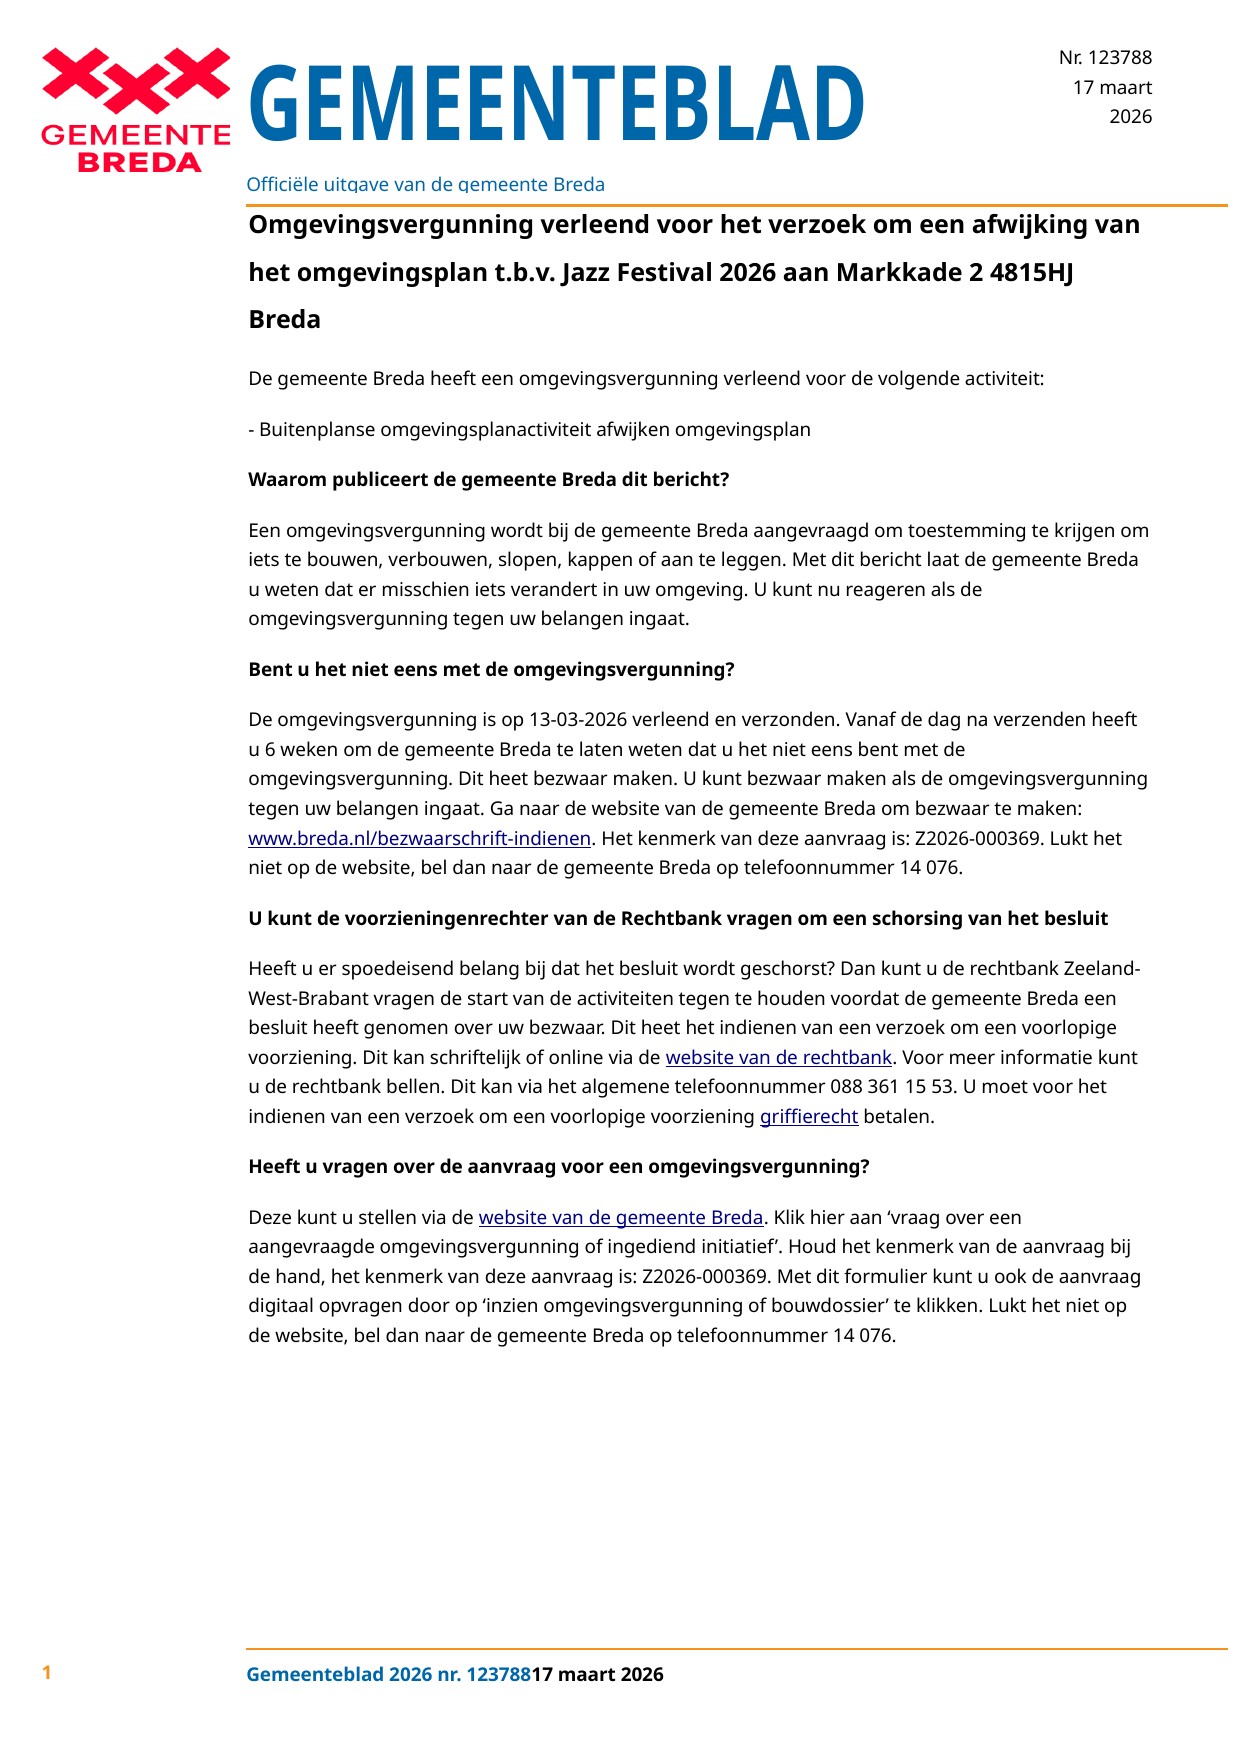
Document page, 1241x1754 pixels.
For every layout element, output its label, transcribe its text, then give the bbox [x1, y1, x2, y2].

text Heeft u er spoedeisend belang bij dat het besluit wordt geschorst? Dan kunt u de rechtbank Zeeland-West-Brabant vragen de start van de activiteiten tegen te houden voordat de gemeente Breda een besluit heeft genomen over uw bezwaar. Dit heet het indienen van een verzoek om een voorlopige voorziening. Dit kan schriftelijk of online via de website van de rechtbank. Voor meer informatie kunt u de rechtbank bellen. Dit kan via het algemene telefoonnummer 088 361 15 53. U moet voor het indienen van een verzoek om een voorlopige voorziening griffierecht betalen. [248, 955, 1152, 1129]
text Deze kunt u stellen via de website van de gemeente Breda. Klik hier aan ‘vraag over een aangevraagde omgevingsvergunning of ingediend initiatief’. Houd het kenmerk van de aanvraag bij de hand, het kenmerk van deze aanvraag is: Z2026-000369. Met dit formulier kunt u ook de aanvraag digitaal opvragen door op ‘inzien omgevingsvergunning of bouwdossier’ te klikken. Lukt het niet op de website, bel dan naar de gemeente Breda op telefoonnummer 14 076. [248, 1204, 1152, 1348]
text Een omgevingsvergunning wordt bij de gemeente Breda aangevraagd om toestemming te krijgen om iets te bouwen, verbouwen, slopen, kappen of aan te leggen. Met dit bericht laat de gemeente Breda u weten dat er misschien iets verandert in uw omgeving. U kunt nu reageren als de omgevingsvergunning tegen uw belangen ingaat. [248, 517, 1152, 631]
text - Buitenplanse omgevingsplanactiviteit afwijken omgevingsplan [248, 416, 1152, 442]
text De omgevingsvergunning is op 13-03-2026 verleend en verzonden. Vanaf de dag na verzenden heeft u 6 weken om de gemeente Breda te laten weten dat u het niet eens bent met de omgevingsvergunning. Dit heet bezwaar maken. U kunt bezwaar maken als de omgevingsvergunning tegen uw belangen ingaat. Ga naar de website van de gemeente Breda om bezwaar te maken: www.breda.nl/bezwaarschrift-indienen. Het kenmerk van deze aanvraag is: Z2026-000369. Lukt het niet op de website, bel dan naar de gemeente Breda op telefoonnummer 14 076. [248, 706, 1152, 880]
text Waarom publiceert de gemeente Breda dit bericht? [248, 466, 1152, 492]
text Bent u het niet eens met de omgevingsvergunning? [248, 656, 1152, 682]
text U kunt de voorzieningenrechter van de Rechtbank vragen om een schorsing van het besluit [248, 905, 1152, 930]
text De gemeente Breda heeft een omgevingsvergunning verleend voor de volgende activiteit: [248, 366, 1152, 391]
picture [41, 47, 231, 172]
text Omgevingsvergunning verleend voor het verzoek om een afwijking van het omgevingsplan t.b.v. Jazz Festival 2026 aan Markkade 2 4815HJ Breda [248, 207, 1152, 336]
text Heeft u vragen over de aanvraag voor een omgevingsvergunning? [248, 1153, 1152, 1179]
